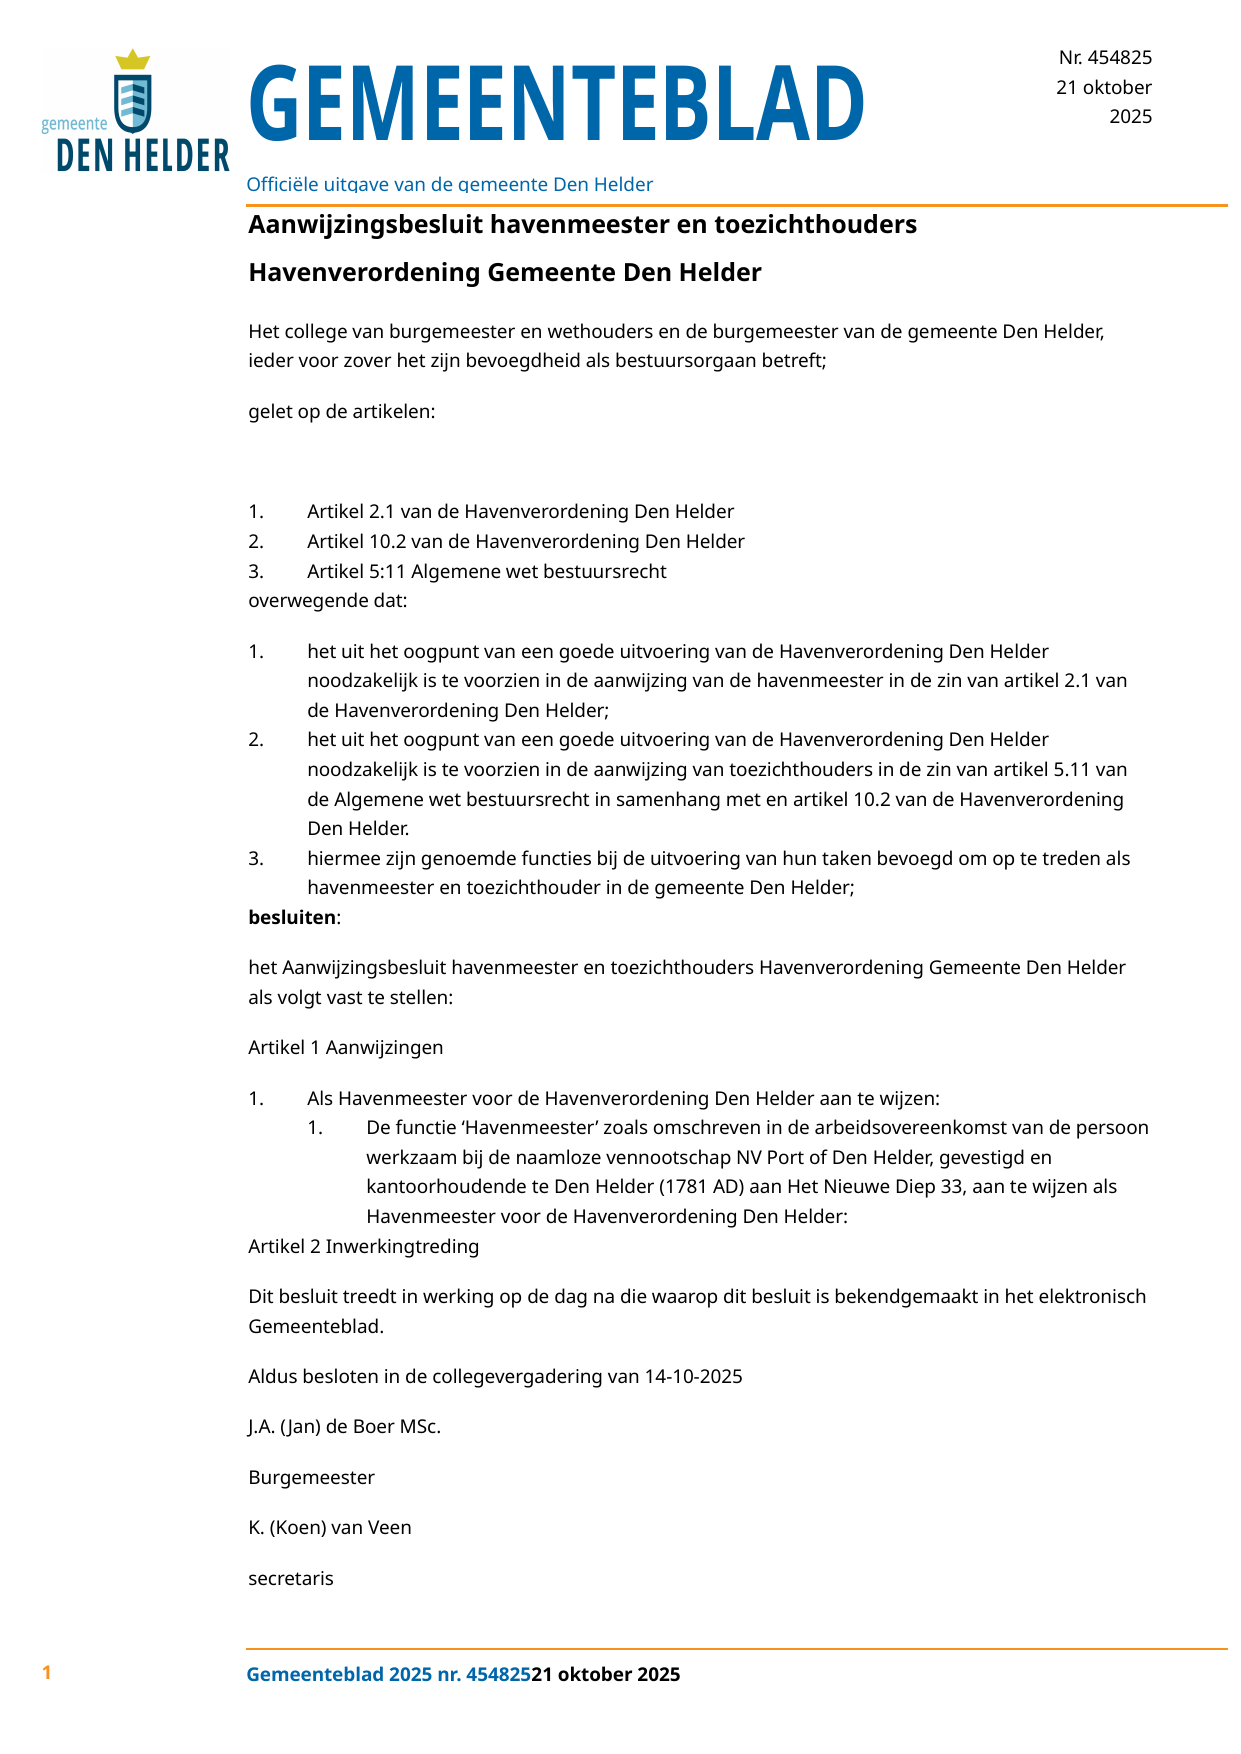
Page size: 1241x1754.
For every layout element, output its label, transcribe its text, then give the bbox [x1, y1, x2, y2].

text gelet op de artikelen: [248, 398, 1152, 424]
picture [130, 157, 135, 172]
text J.A. (Jan) de Boer MSc. [248, 1414, 1152, 1439]
picture [63, 144, 68, 165]
text Dit besluit treedt in werking op de dag na die waarop dit besluit is bekendgemaakt in het elektronisch Gemeenteblad. [248, 1283, 1152, 1339]
text K. (Koen) van Veen [248, 1514, 1152, 1540]
picture [220, 160, 224, 172]
text Artikel 2 Inwerkingtreding [248, 1233, 1152, 1259]
text Aanwijzingsbesluit havenmeester en toezichthouders Havenverordening Gemeente Den Helder [248, 207, 1152, 288]
picture [41, 47, 231, 172]
text besluiten: [248, 904, 1152, 930]
text overwegende dat: [248, 587, 1152, 613]
text Burgemeester [248, 1464, 1152, 1490]
list het uit het oogpunt van een goede uitvoering van de Havenverordening Den Helder noodzakelijk is te voorzien in de aanwijzing van toezichthouders in de zin van artikel 5.11 van de Algemene wet bestuursrecht in samenhang met en artikel 10.2 van de Havenverordening Den Helder. [248, 727, 1152, 841]
list Artikel 10.2 van de Havenverordening Den Helder [248, 528, 1152, 554]
picture [100, 154, 106, 172]
text het Aanwijzingsbesluit havenmeester en toezichthouders Havenverordening Gemeente Den Helder als volgt vast te stellen: [248, 954, 1152, 1010]
list Artikel 2.1 van de Havenverordening Den Helder [248, 499, 1152, 524]
text Artikel 1 Aanwijzingen [248, 1034, 1152, 1060]
list Als Havenmeester voor de Havenverordening Den Helder aan te wijzen: [248, 1085, 1152, 1111]
list hiermee zijn genoemde functies bij de uitvoering van hun taken bevoegd om op te treden als havenmeester en toezichthouder in de gemeente Den Helder; [248, 845, 1152, 900]
picture [182, 144, 187, 165]
text Het college van burgemeester en wethouders en de burgemeester van de gemeente Den Helder, ieder voor zover het zijn bevoegdheid als bestuursorgaan betreft; [248, 318, 1152, 373]
text Aldus besloten in de collegevergadering van 14-10-2025 [248, 1363, 1152, 1389]
list het uit het oogpunt van een goede uitvoering van de Havenverordening Den Helder noodzakelijk is te voorzien in de aanwijzing van de havenmeester in de zin van artikel 2.1 van de Havenverordening Den Helder; [248, 638, 1152, 723]
text secretaris [248, 1565, 1152, 1591]
list De functie ‘Havenmeester’ zoals omschreven in de arbeidsovereenkomst van de persoon werkzaam bij de naamloze vennootschap NV Port of Den Helder, gevestigd en kantoorhoudende te Den Helder (1781 AD) aan Het Nieuwe Diep 33, aan te wijzen als Havenmeester voor de Havenverordening Den Helder: [307, 1114, 1152, 1229]
list Artikel 5:11 Algemene wet bestuursrecht [248, 558, 1152, 584]
